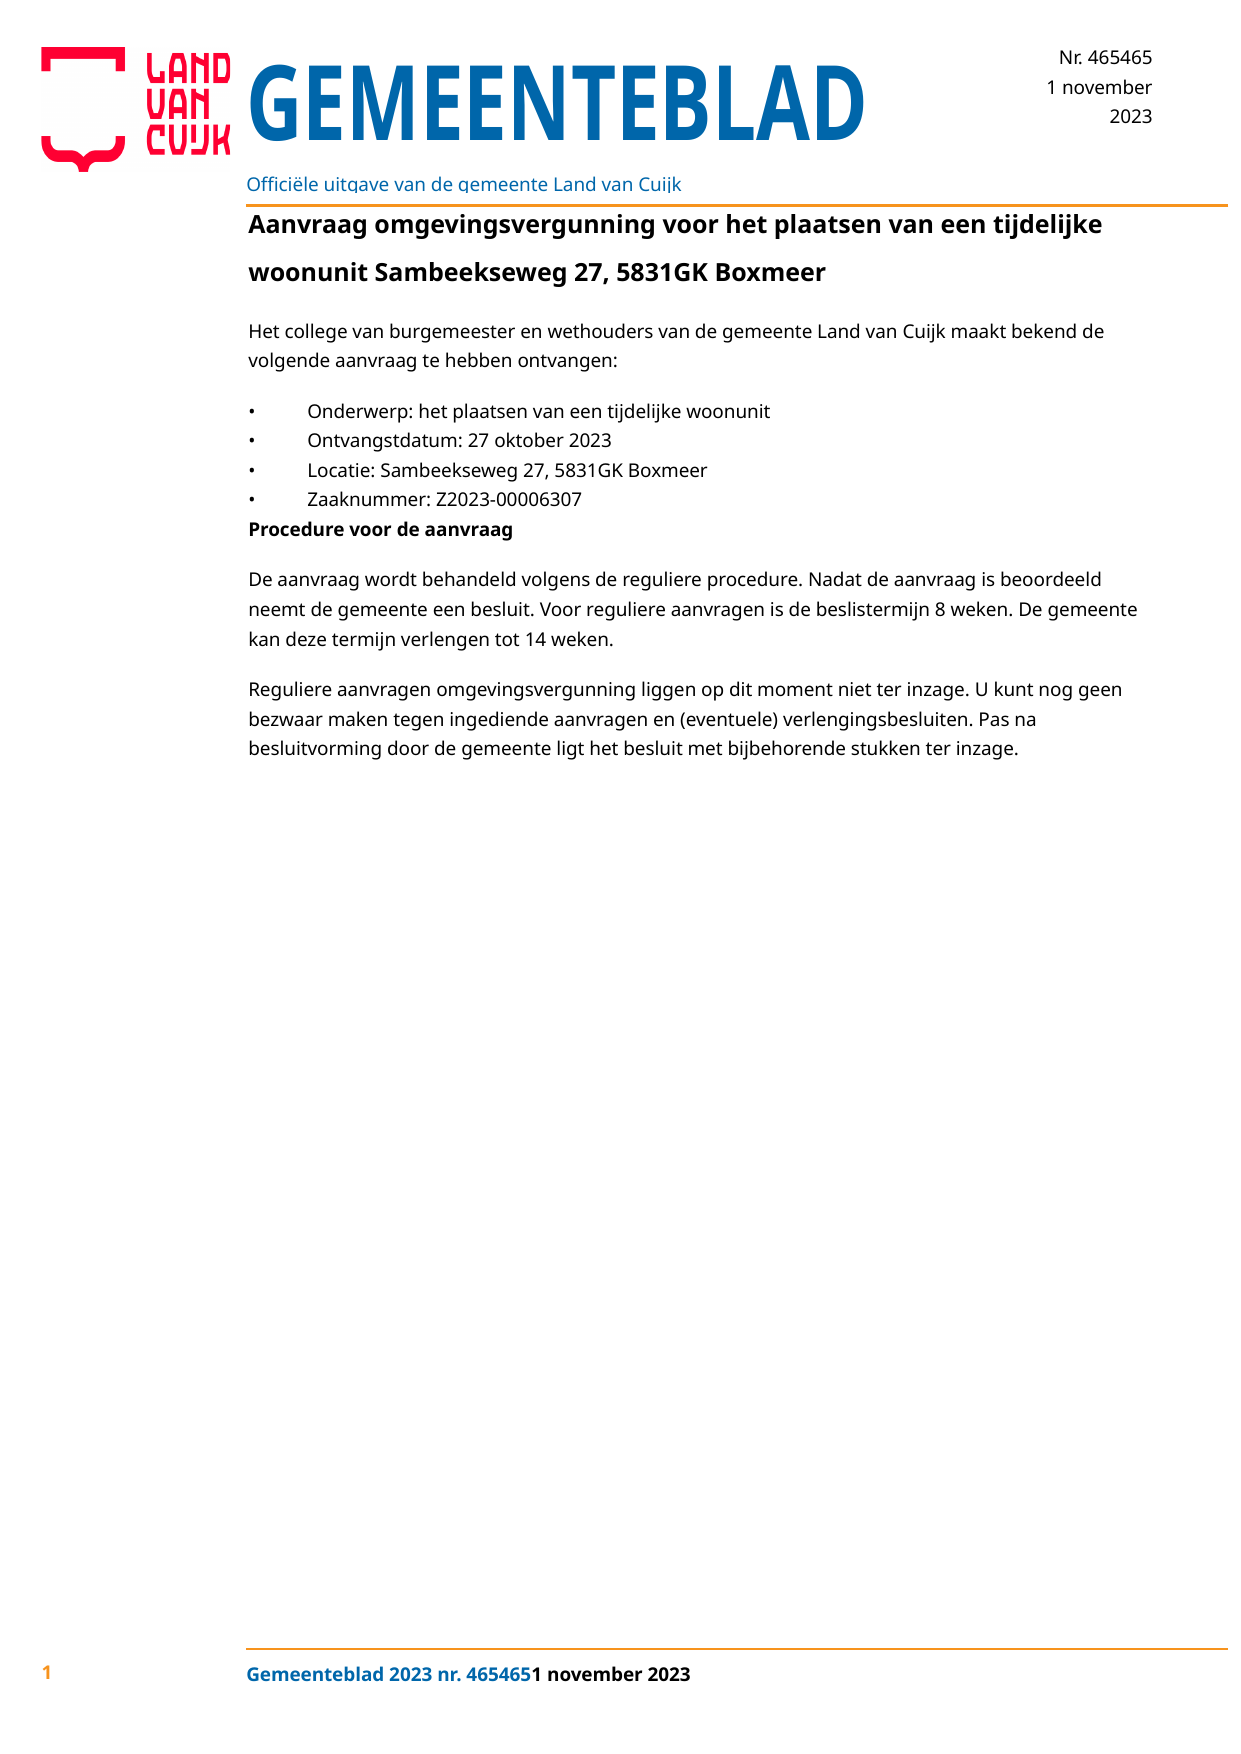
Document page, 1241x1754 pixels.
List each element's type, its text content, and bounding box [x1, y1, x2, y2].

text Procedure voor de aanvraag [248, 516, 1152, 542]
text Het college van burgemeester en wethouders van de gemeente Land van Cuijk maakt bekend de volgende aanvraag te hebben ontvangen: [248, 318, 1152, 373]
list Locatie: Sambeekseweg 27, 5831GK Boxmeer [248, 457, 1152, 483]
text Aanvraag omgevingsvergunning voor het plaatsen van een tijdelijke woonunit Sambeekseweg 27, 5831GK Boxmeer [248, 207, 1152, 288]
text De aanvraag wordt behandeld volgens de reguliere procedure. Nadat de aanvraag is beoordeeld neemt de gemeente een besluit. Voor reguliere aanvragen is de beslistermijn 8 weken. De gemeente kan deze termijn verlengen tot 14 weken. [248, 567, 1152, 652]
list Ontvangstdatum: 27 oktober 2023 [248, 427, 1152, 453]
list Onderwerp: het plaatsen van een tijdelijke woonunit [248, 398, 1152, 424]
picture [41, 47, 231, 172]
list Zaaknummer: Z2023-00006307 [248, 487, 1152, 512]
text Reguliere aanvragen omgevingsvergunning liggen op dit moment niet ter inzage. U kunt nog geen bezwaar maken tegen ingediende aanvragen en (eventuele) verlengingsbesluiten. Pas na besluitvorming door de gemeente ligt het besluit met bijbehorende stukken ter inzage. [248, 676, 1152, 761]
